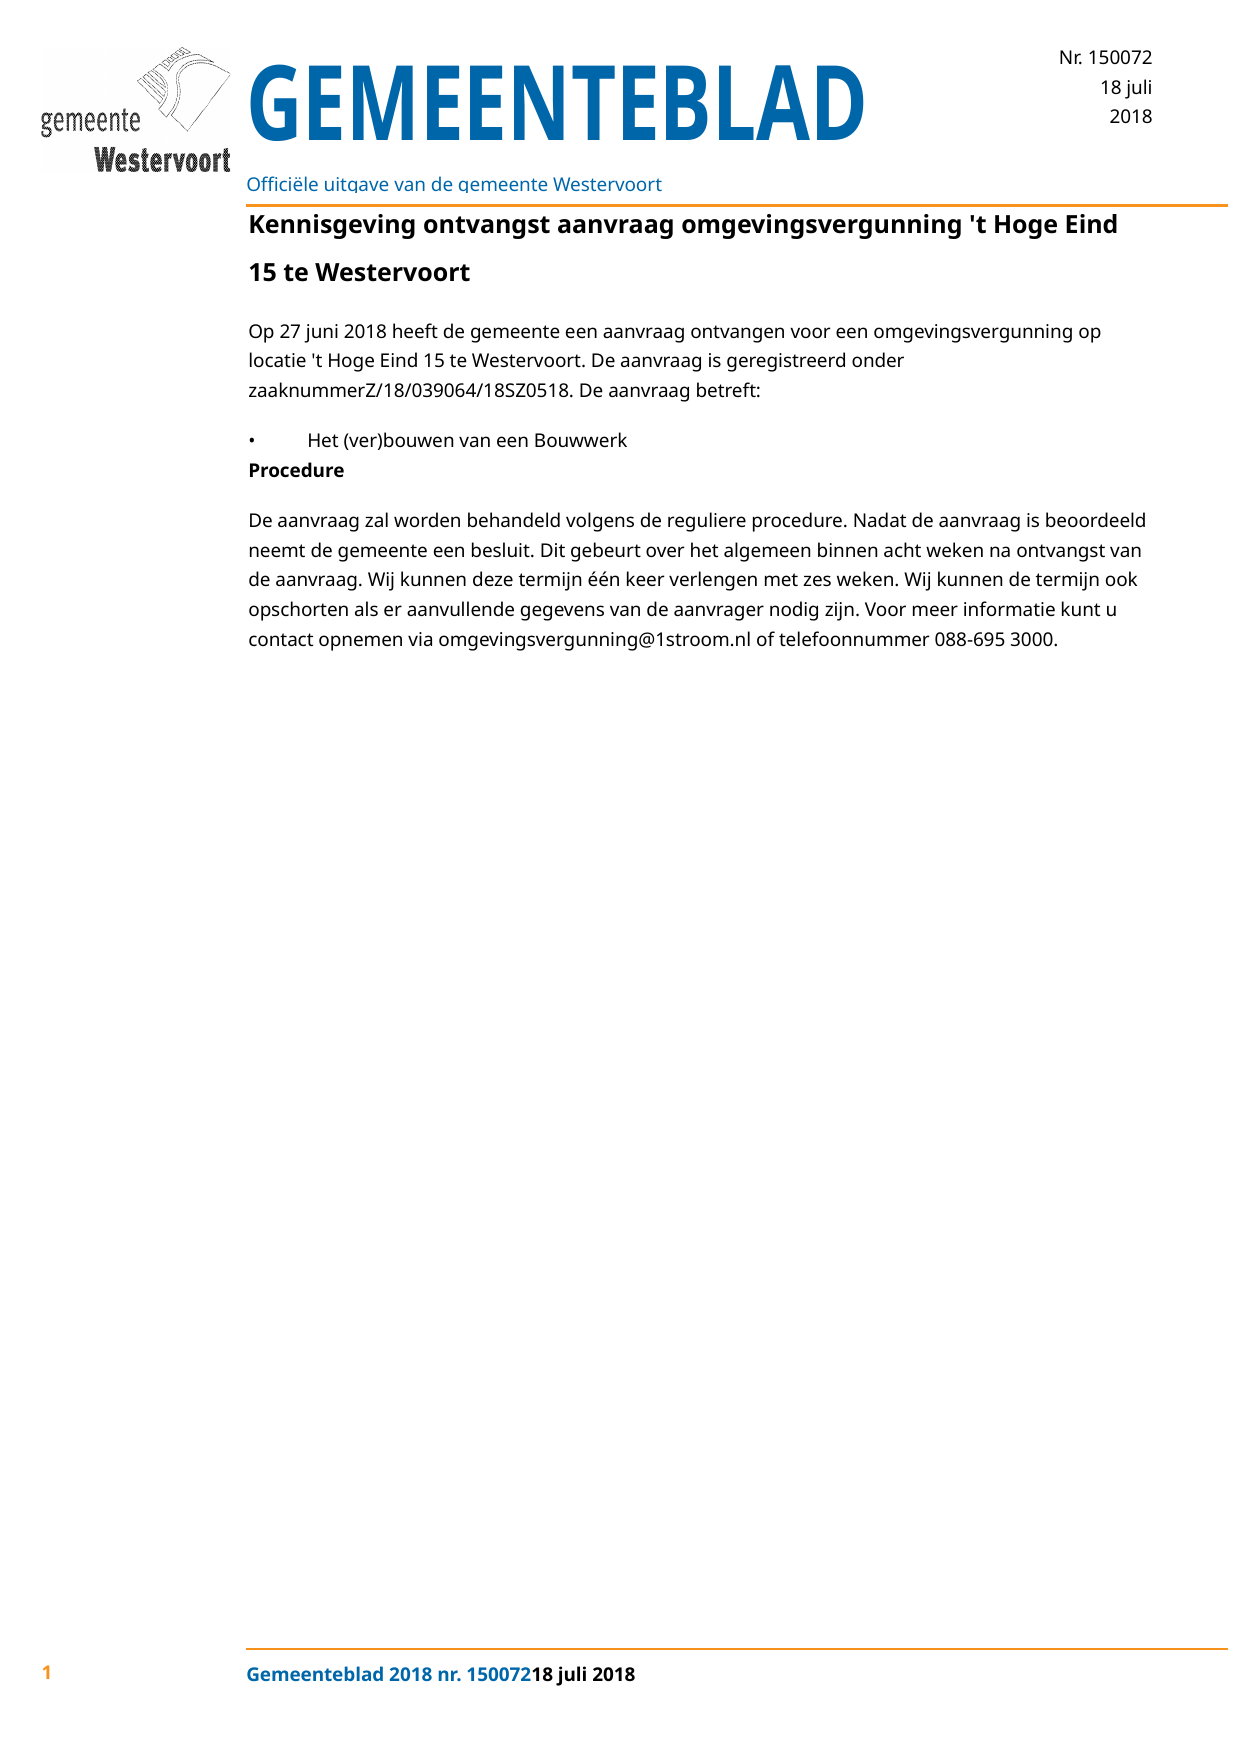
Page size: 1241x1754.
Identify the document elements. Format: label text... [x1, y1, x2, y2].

picture [41, 47, 231, 172]
text Op 27 juni 2018 heeft de gemeente een aanvraag ontvangen voor een omgevingsvergunning op locatie 't Hoge Eind 15 te Westervoort. De aanvraag is geregistreerd onder zaaknummerZ/18/039064/18SZ0518. De aanvraag betreft: [248, 318, 1152, 403]
list Het (ver)bouwen van een Bouwwerk [248, 427, 1152, 453]
text De aanvraag zal worden behandeld volgens de reguliere procedure. Nadat de aanvraag is beoordeeld neemt de gemeente een besluit. Dit gebeurt over het algemeen binnen acht weken na ontvangst van de aanvraag. Wij kunnen deze termijn één keer verlengen met zes weken. Wij kunnen de termijn ook opschorten als er aanvullende gegevens van de aanvrager nodig zijn. Voor meer informatie kunt u contact opnemen via omgevingsvergunning@1stroom.nl of telefoonnummer 088-695 3000. [248, 507, 1152, 652]
text Kennisgeving ontvangst aanvraag omgevingsvergunning 't Hoge Eind 15 te Westervoort [248, 207, 1152, 288]
text Procedure [248, 457, 1152, 483]
